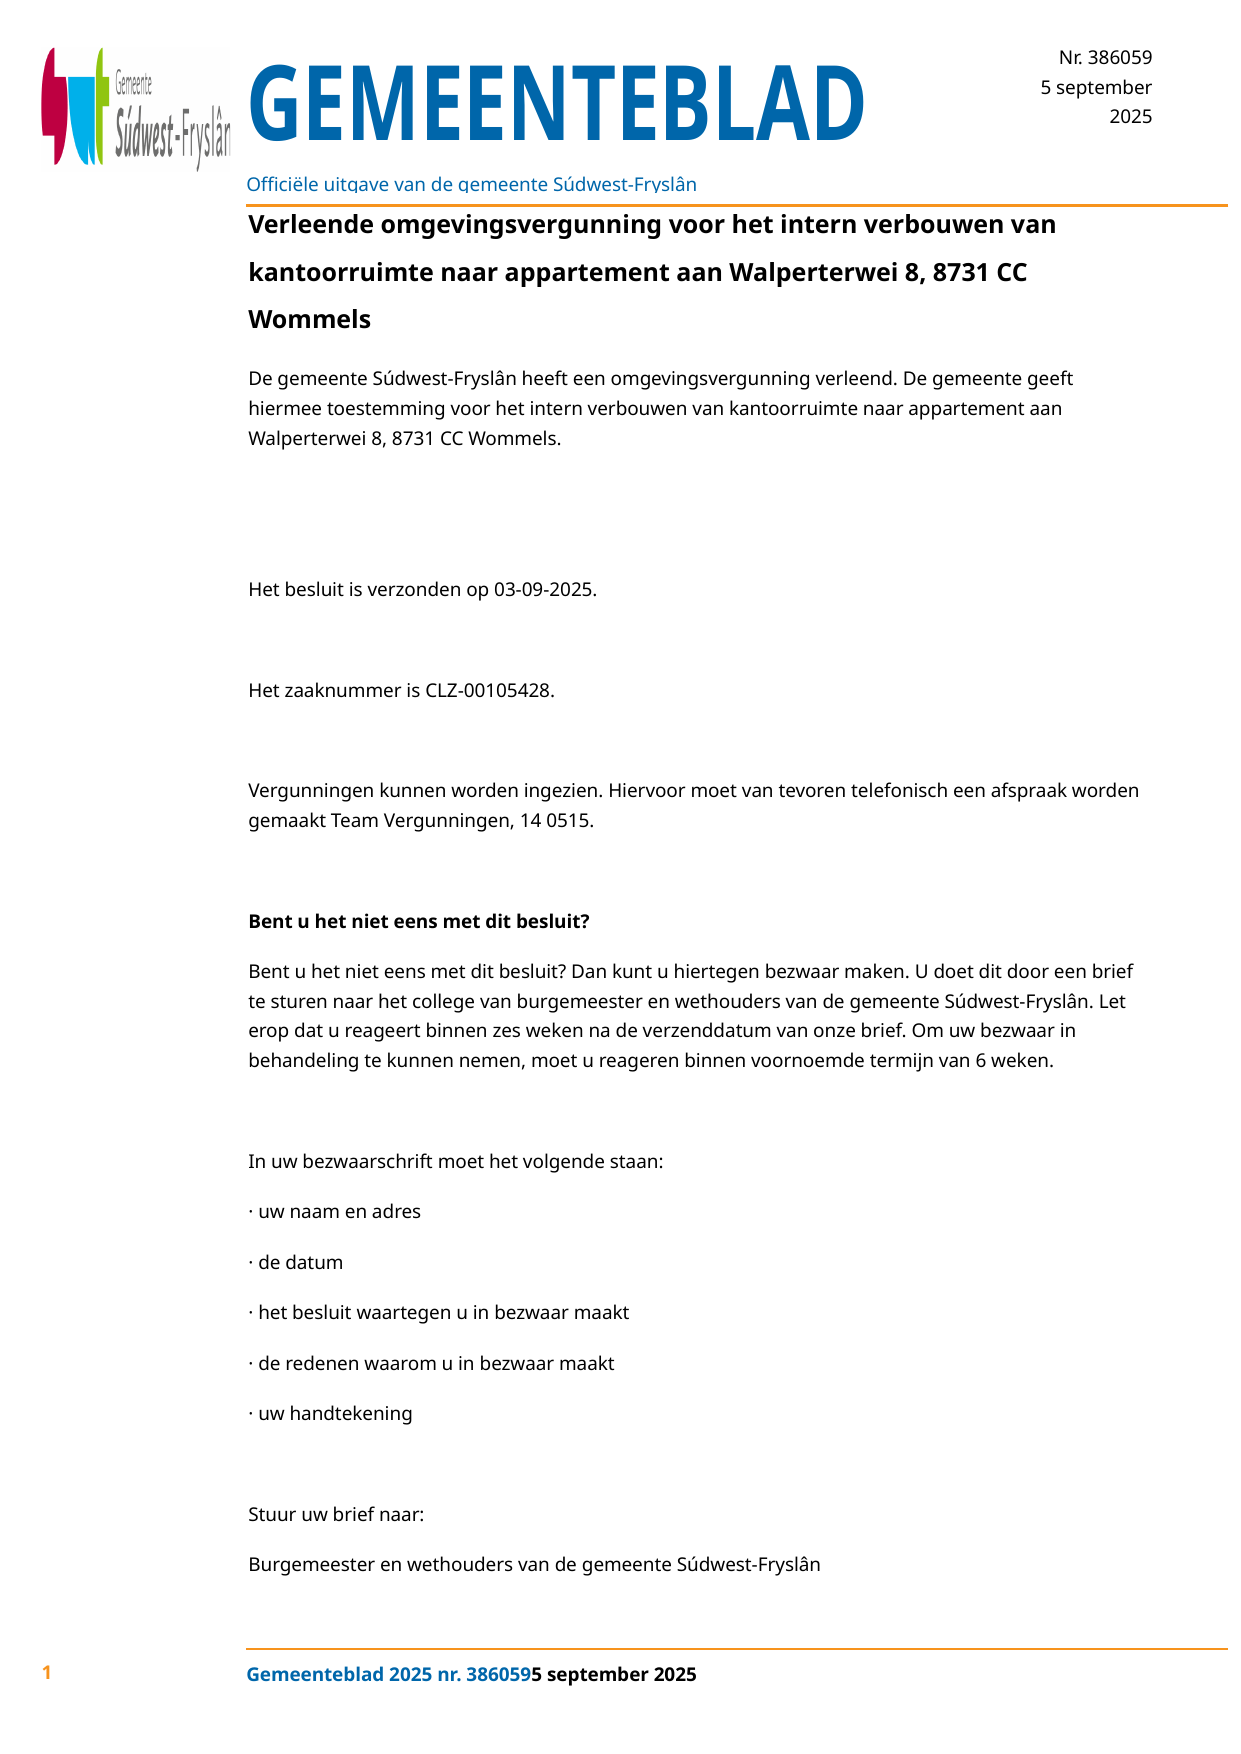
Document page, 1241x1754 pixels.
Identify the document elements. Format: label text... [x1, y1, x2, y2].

text Bent u het niet eens met dit besluit? Dan kunt u hiertegen bezwaar maken. U doet dit door een brief te sturen naar het college van burgemeester en wethouders van de gemeente Súdwest-Fryslân. Let erop dat u reageert binnen zes weken na de verzenddatum van onze brief. Om uw bezwaar in behandeling te kunnen nemen, moet u reageren binnen voornoemde termijn van 6 weken. [248, 958, 1152, 1073]
picture [41, 47, 231, 172]
text Stuur uw brief naar: [248, 1501, 1152, 1527]
text · uw naam en adres [248, 1198, 1152, 1224]
text Verleende omgevingsvergunning voor het intern verbouwen van kantoorruimte naar appartement aan Walperterwei 8, 8731 CC Wommels [248, 207, 1152, 336]
text Het zaaknummer is CLZ-00105428. [248, 677, 1152, 702]
text Vergunningen kunnen worden ingezien. Hiervoor moet van tevoren telefonisch een afspraak worden gemaakt Team Vergunningen, 14 0515. [248, 778, 1152, 833]
text Burgemeester en wethouders van de gemeente Súdwest-Fryslân [248, 1551, 1152, 1577]
text · uw handtekening [248, 1400, 1152, 1426]
text De gemeente Súdwest-Fryslân heeft een omgevingsvergunning verleend. De gemeente geeft hiermee toestemming voor het intern verbouwen van kantoorruimte naar appartement aan Walperterwei 8, 8731 CC Wommels. [248, 366, 1152, 450]
text Bent u het niet eens met dit besluit? [248, 908, 1152, 934]
text · de datum [248, 1249, 1152, 1274]
text Het besluit is verzonden op 03-09-2025. [248, 576, 1152, 602]
text · het besluit waartegen u in bezwaar maakt [248, 1299, 1152, 1325]
text In uw bezwaarschrift moet het volgende staan: [248, 1148, 1152, 1174]
text · de redenen waarom u in bezwaar maakt [248, 1350, 1152, 1375]
